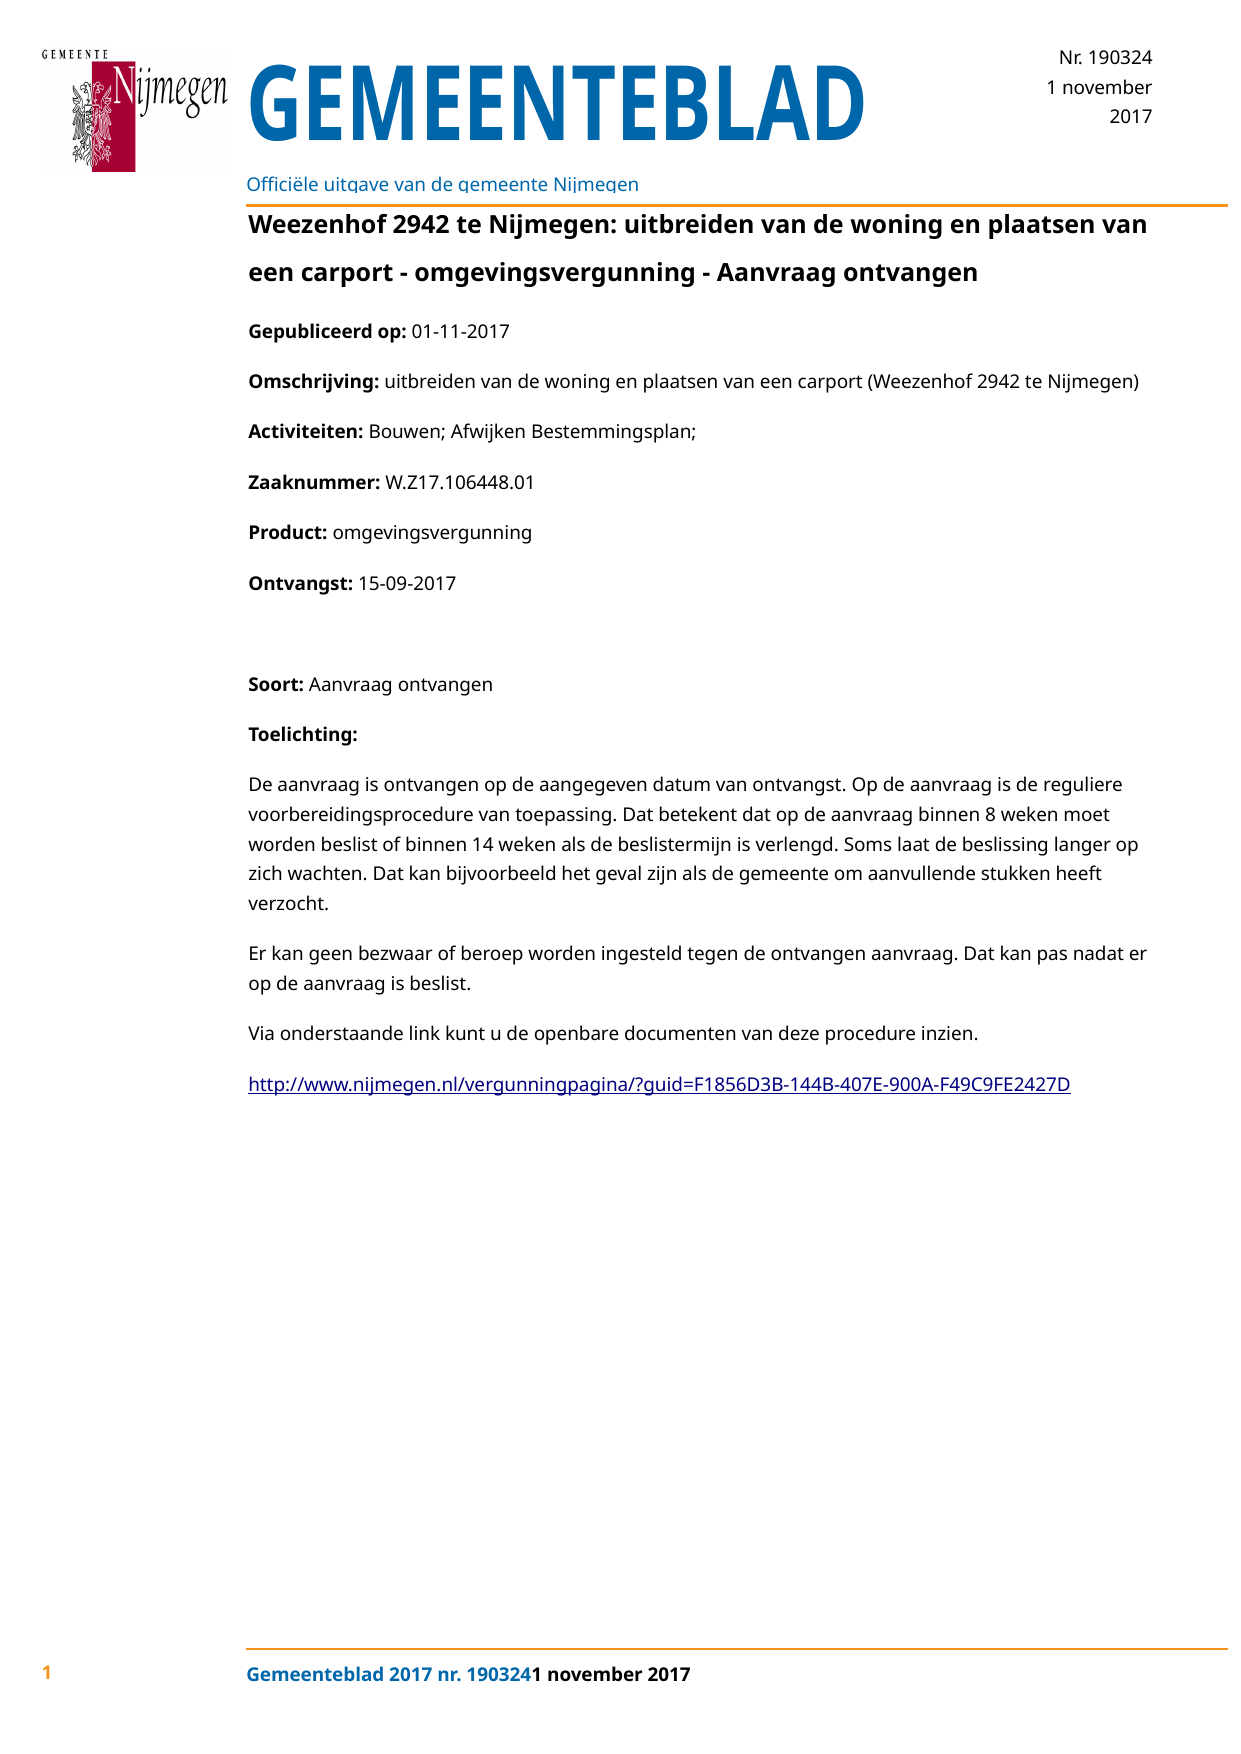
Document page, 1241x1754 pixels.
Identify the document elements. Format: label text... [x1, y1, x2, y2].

text Via onderstaande link kunt u de openbare documenten van deze procedure inzien. [248, 1020, 1152, 1046]
text Omschrijving: uitbreiden van de woning en plaatsen van een carport (Weezenhof 2942 te Nijmegen) [248, 368, 1152, 394]
text Er kan geen bezwaar of beroep worden ingesteld tegen de ontvangen aanvraag. Dat kan pas nadat er op de aanvraag is beslist. [248, 940, 1152, 996]
text Weezenhof 2942 te Nijmegen: uitbreiden van de woning en plaatsen van een carport - omgevingsvergunning - Aanvraag ontvangen [248, 207, 1152, 288]
text De aanvraag is ontvangen op de aangegeven datum van ontvangst. Op de aanvraag is de reguliere voorbereidingsprocedure van toepassing. Dat betekent dat op de aanvraag binnen 8 weken moet worden beslist of binnen 14 weken als de beslistermijn is verlengd. Soms laat de beslissing langer op zich wachten. Dat kan bijvoorbeeld het geval zijn als de gemeente om aanvullende stukken heeft verzocht. [248, 772, 1152, 916]
picture [41, 47, 231, 172]
text Ontvangst: 15-09-2017 [248, 570, 1152, 596]
text Product: omgevingsvergunning [248, 519, 1152, 545]
text Zaaknummer: W.Z17.106448.01 [248, 469, 1152, 495]
text Soort: Aanvraag ontvangen [248, 671, 1152, 697]
text Toelichting: [248, 721, 1152, 747]
text Activiteiten: Bouwen; Afwijken Bestemmingsplan; [248, 419, 1152, 444]
text http://www.nijmegen.nl/vergunningpagina/?guid=F1856D3B-144B-407E-900A-F49C9FE2427D [248, 1071, 1152, 1097]
text Gepubliceerd op: 01-11-2017 [248, 318, 1152, 344]
